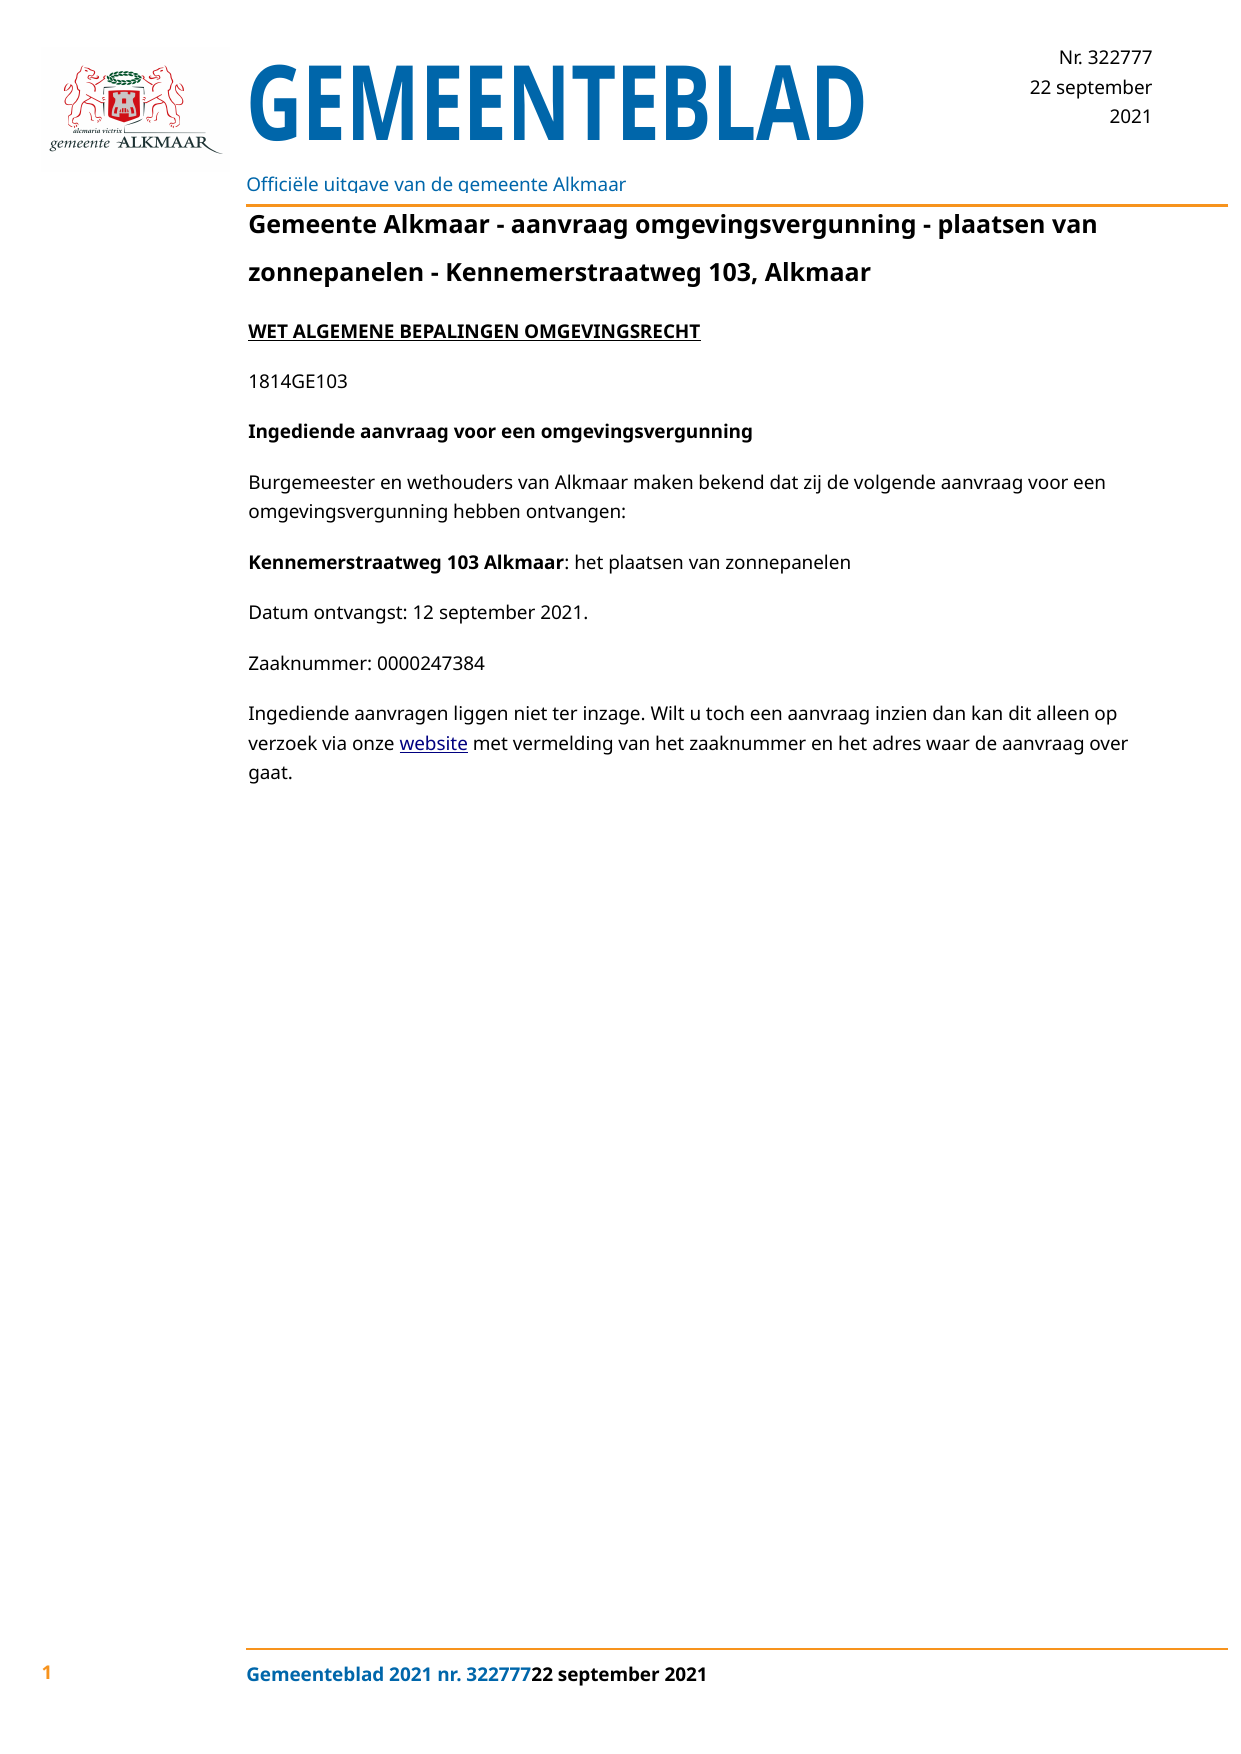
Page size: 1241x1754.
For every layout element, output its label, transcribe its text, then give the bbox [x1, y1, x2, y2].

text Datum ontvangst: 12 september 2021. [248, 599, 1152, 625]
text Ingediende aanvraag voor een omgevingsvergunning [248, 419, 1152, 444]
text Ingediende aanvragen liggen niet ter inzage. Wilt u toch een aanvraag inzien dan kan dit alleen op verzoek via onze website met vermelding van het zaaknummer en het adres waar de aanvraag over gaat. [248, 700, 1152, 785]
text Kennemerstraatweg 103 Alkmaar: het plaatsen van zonnepanelen [248, 549, 1152, 575]
text Zaaknummer: 0000247384 [248, 650, 1152, 676]
text 1814GE103 [248, 368, 1152, 394]
text Burgemeester en wethouders van Alkmaar maken bekend dat zij de volgende aanvraag voor een omgevingsvergunning hebben ontvangen: [248, 469, 1152, 524]
picture [41, 47, 231, 172]
text WET ALGEMENE BEPALINGEN OMGEVINGSRECHT [248, 318, 1152, 344]
text Gemeente Alkmaar - aanvraag omgevingsvergunning - plaatsen van zonnepanelen - Kennemerstraatweg 103, Alkmaar [248, 207, 1152, 288]
